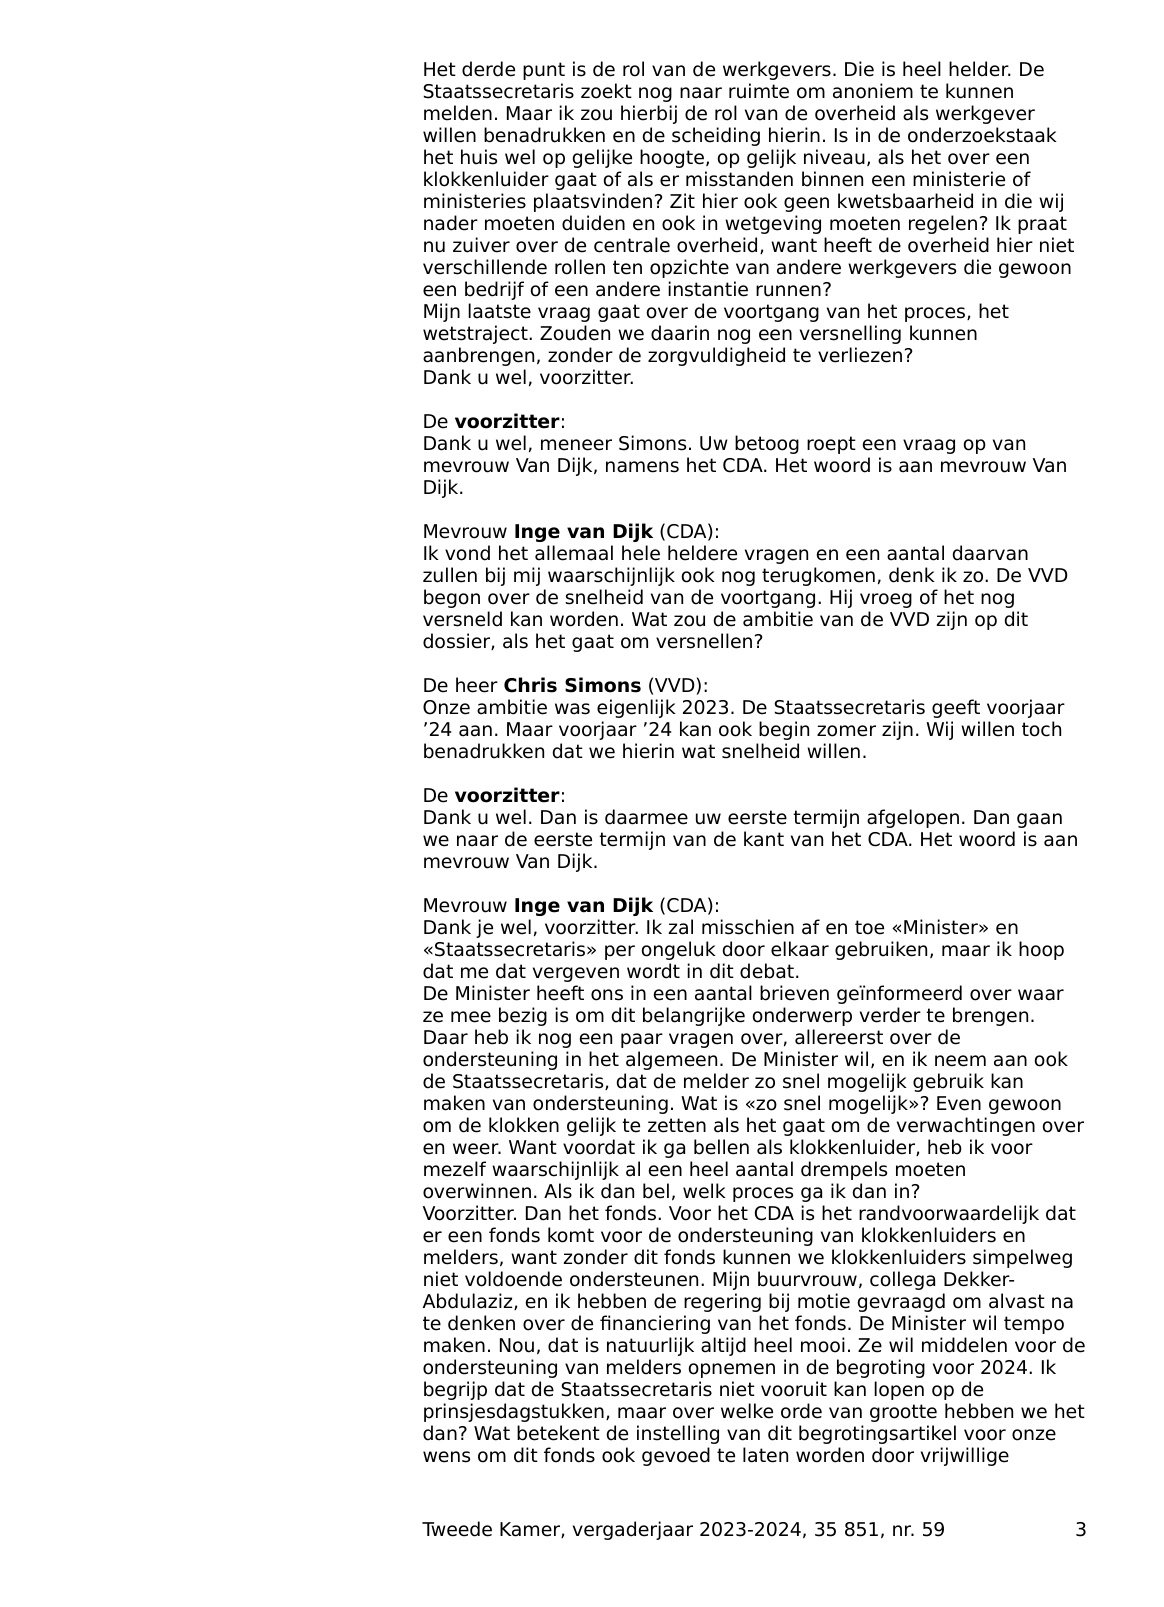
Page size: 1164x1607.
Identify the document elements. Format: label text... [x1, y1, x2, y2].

text Onze ambitie was eigenlijk 2023. De Staatssecretaris geeft voorjaar ’24 aan. Maar voorjaar ’24 kan ook begin zomer zijn. Wij willen toch benadrukken dat we hierin wat snelheid willen. [422, 697, 1087, 763]
text Mevrouw Inge van Dijk (CDA): [422, 521, 1087, 543]
text De Minister heeft ons in een aantal brieven geïnformeerd over waar ze mee bezig is om dit belangrijke onderwerp verder te brengen. Daar heb ik nog een paar vragen over, allereerst over de ondersteuning in het algemeen. De Minister wil, en ik neem aan ook de Staatssecretaris, dat de melder zo snel mogelijk gebruik kan maken van ondersteuning. Wat is «zo snel mogelijk»? Even gewoon om de klokken gelijk te zetten als het gaat om de verwachtingen over en weer. Want voordat ik ga bellen als klokkenluider, heb ik voor mezelf waarschijnlijk al een heel aantal drempels moeten overwinnen. Als ik dan bel, welk proces ga ik dan in? [422, 983, 1087, 1203]
text Dank u wel. Dan is daarmee uw eerste termijn afgelopen. Dan gaan we naar de eerste termijn van de kant van het CDA. Het woord is aan mevrouw Van Dijk. [422, 807, 1087, 873]
text De voorzitter: [422, 785, 1087, 807]
text Dank je wel, voorzitter. Ik zal misschien af en toe «Minister» en «Staatssecretaris» per ongeluk door elkaar gebruiken, maar ik hoop dat me dat vergeven wordt in dit debat. [422, 917, 1087, 983]
text Dank u wel, voorzitter. [422, 367, 1087, 389]
text De voorzitter: [422, 411, 1087, 433]
text Mevrouw Inge van Dijk (CDA): [422, 895, 1087, 917]
text Mijn laatste vraag gaat over de voortgang van het proces, het wetstraject. Zouden we daarin nog een versnelling kunnen aanbrengen, zonder de zorgvuldigheid te verliezen? [422, 301, 1087, 367]
text Ik vond het allemaal hele heldere vragen en een aantal daarvan zullen bij mij waarschijnlijk ook nog terugkomen, denk ik zo. De VVD begon over de snelheid van de voortgang. Hij vroeg of het nog versneld kan worden. Wat zou de ambitie van de VVD zijn op dit dossier, als het gaat om versnellen? [422, 543, 1087, 653]
text Dank u wel, meneer Simons. Uw betoog roept een vraag op van mevrouw Van Dijk, namens het CDA. Het woord is aan mevrouw Van Dijk. [422, 433, 1087, 499]
text De heer Chris Simons (VVD): [422, 675, 1087, 697]
text Voorzitter. Dan het fonds. Voor het CDA is het randvoorwaardelijk dat er een fonds komt voor de ondersteuning van klokkenluiders en melders, want zonder dit fonds kunnen we klokkenluiders simpelweg niet voldoende ondersteunen. Mijn buurvrouw, collega Dekker-Abdulaziz, en ik hebben de regering bij motie gevraagd om alvast na te denken over de financiering van het fonds. De Minister wil tempo maken. Nou, dat is natuurlijk altijd heel mooi. Ze wil middelen voor de ondersteuning van melders opnemen in de begroting voor 2024. Ik begrijp dat de Staatssecretaris niet vooruit kan lopen op de prinsjesdagstukken, maar over welke orde van grootte hebben we het dan? Wat betekent de instelling van dit begrotingsartikel voor onze wens om dit fonds ook gevoed te laten worden door vrijwillige [422, 1203, 1087, 1467]
text Het derde punt is de rol van de werkgevers. Die is heel helder. De Staatssecretaris zoekt nog naar ruimte om anoniem te kunnen melden. Maar ik zou hierbij de rol van de overheid als werkgever willen benadrukken en de scheiding hierin. Is in de onderzoekstaak het huis wel op gelijke hoogte, op gelijk niveau, als het over een klokkenluider gaat of als er misstanden binnen een ministerie of ministeries plaatsvinden? Zit hier ook geen kwetsbaarheid in die wij nader moeten duiden en ook in wetgeving moeten regelen? Ik praat nu zuiver over de centrale overheid, want heeft de overheid hier niet verschillende rollen ten opzichte van andere werkgevers die gewoon een bedrijf of een andere instantie runnen? [422, 59, 1087, 301]
